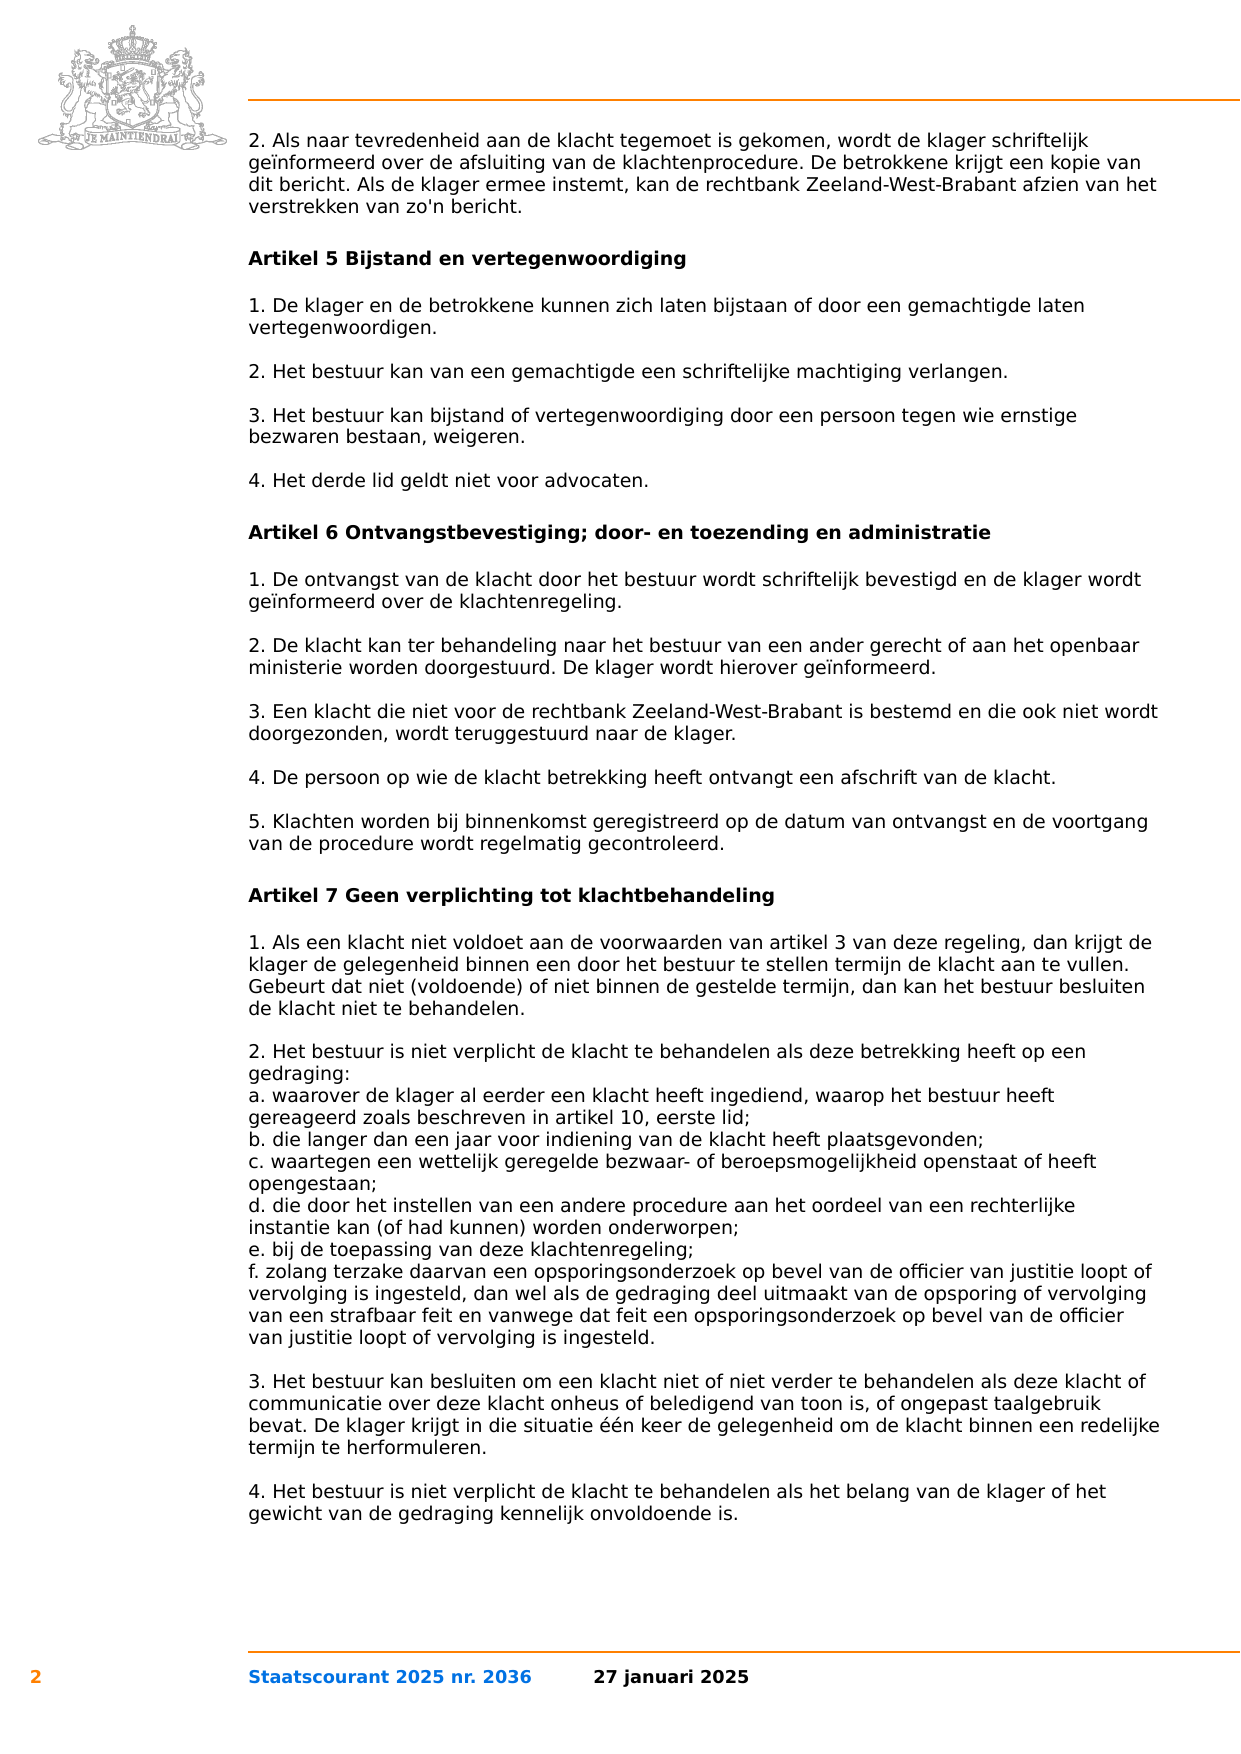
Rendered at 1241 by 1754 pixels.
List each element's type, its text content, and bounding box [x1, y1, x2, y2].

text 2. Als naar tevredenheid aan de klacht tegemoet is gekomen, wordt de klager schriftelijk geïnformeerd over de afsluiting van de klachtenprocedure. De betrokkene krijgt een kopie van dit bericht. Als de klager ermee instemt, kan de rechtbank Zeeland-West-Brabant afzien van het verstrekken van zo'n bericht. [248, 130, 1163, 218]
text 2. Het bestuur kan van een gemachtigde een schriftelijke machtiging verlangen. [248, 361, 1163, 383]
text a. waarover de klager al eerder een klacht heeft ingediend, waarop het bestuur heeft gereageerd zoals beschreven in artikel 10, eerste lid; [248, 1085, 1163, 1129]
subtitle Artikel 6 Ontvangstbevestiging; door- en toezending en administratie [248, 522, 1163, 544]
text 2. Het bestuur is niet verplicht de klacht te behandelen als deze betrekking heeft op een gedraging: [248, 1041, 1163, 1085]
text 1. De klager en de betrokkene kunnen zich laten bijstaan of door een gemachtigde laten vertegenwoordigen. [248, 295, 1163, 339]
text e. bij de toepassing van deze klachtenregeling; [248, 1239, 1163, 1261]
text 2. De klacht kan ter behandeling naar het bestuur van een ander gerecht of aan het openbaar ministerie worden doorgestuurd. De klager wordt hierover geïnformeerd. [248, 635, 1163, 679]
subtitle Artikel 7 Geen verplichting tot klachtbehandeling [248, 884, 1163, 907]
picture [38, 25, 227, 150]
text 5. Klachten worden bij binnenkomst geregistreerd op de datum van ontvangst en de voortgang van de procedure wordt regelmatig gecontroleerd. [248, 811, 1163, 854]
text c. waartegen een wettelijk geregelde bezwaar- of beroepsmogelijkheid openstaat of heeft opengestaan; [248, 1151, 1163, 1195]
text d. die door het instellen van een andere procedure aan het oordeel van een rechterlijke instantie kan (of had kunnen) worden onderworpen; [248, 1195, 1163, 1239]
text 3. Een klacht die niet voor de rechtbank Zeeland-West-Brabant is bestemd en die ook niet wordt doorgezonden, wordt teruggestuurd naar de klager. [248, 701, 1163, 745]
text 1. De ontvangst van de klacht door het bestuur wordt schriftelijk bevestigd en de klager wordt geïnformeerd over de klachtenregeling. [248, 569, 1163, 613]
text 4. Het derde lid geldt niet voor advocaten. [248, 470, 1163, 492]
text 3. Het bestuur kan bijstand of vertegenwoordiging door een persoon tegen wie ernstige bezwaren bestaan, weigeren. [248, 404, 1163, 448]
text 4. Het bestuur is niet verplicht de klacht te behandelen als het belang van de klager of het gewicht van de gedraging kennelijk onvoldoende is. [248, 1481, 1163, 1525]
text f. zolang terzake daarvan een opsporingsonderzoek op bevel van de officier van justitie loopt of vervolging is ingesteld, dan wel als de gedraging deel uitmaakt van de opsporing of vervolging van een strafbaar feit en vanwege dat feit een opsporingsonderzoek op bevel van de officier van justitie loopt of vervolging is ingesteld. [248, 1261, 1163, 1349]
text 3. Het bestuur kan besluiten om een klacht niet of niet verder te behandelen als deze klacht of communicatie over deze klacht onheus of beledigend van toon is, of ongepast taalgebruik bevat. De klager krijgt in die situatie één keer de gelegenheid om de klacht binnen een redelijke termijn te herformuleren. [248, 1371, 1163, 1459]
text 4. De persoon op wie de klacht betrekking heeft ontvangt een afschrift van de klacht. [248, 767, 1163, 789]
text 1. Als een klacht niet voldoet aan de voorwaarden van artikel 3 van deze regeling, dan krijgt de klager de gelegenheid binnen een door het bestuur te stellen termijn de klacht aan te vullen. Gebeurt dat niet (voldoende) of niet binnen de gestelde termijn, dan kan het bestuur besluiten de klacht niet te behandelen. [248, 932, 1163, 1019]
subtitle Artikel 5 Bijstand en vertegenwoordiging [248, 248, 1163, 270]
text b. die langer dan een jaar voor indiening van de klacht heeft plaatsgevonden; [248, 1129, 1163, 1151]
